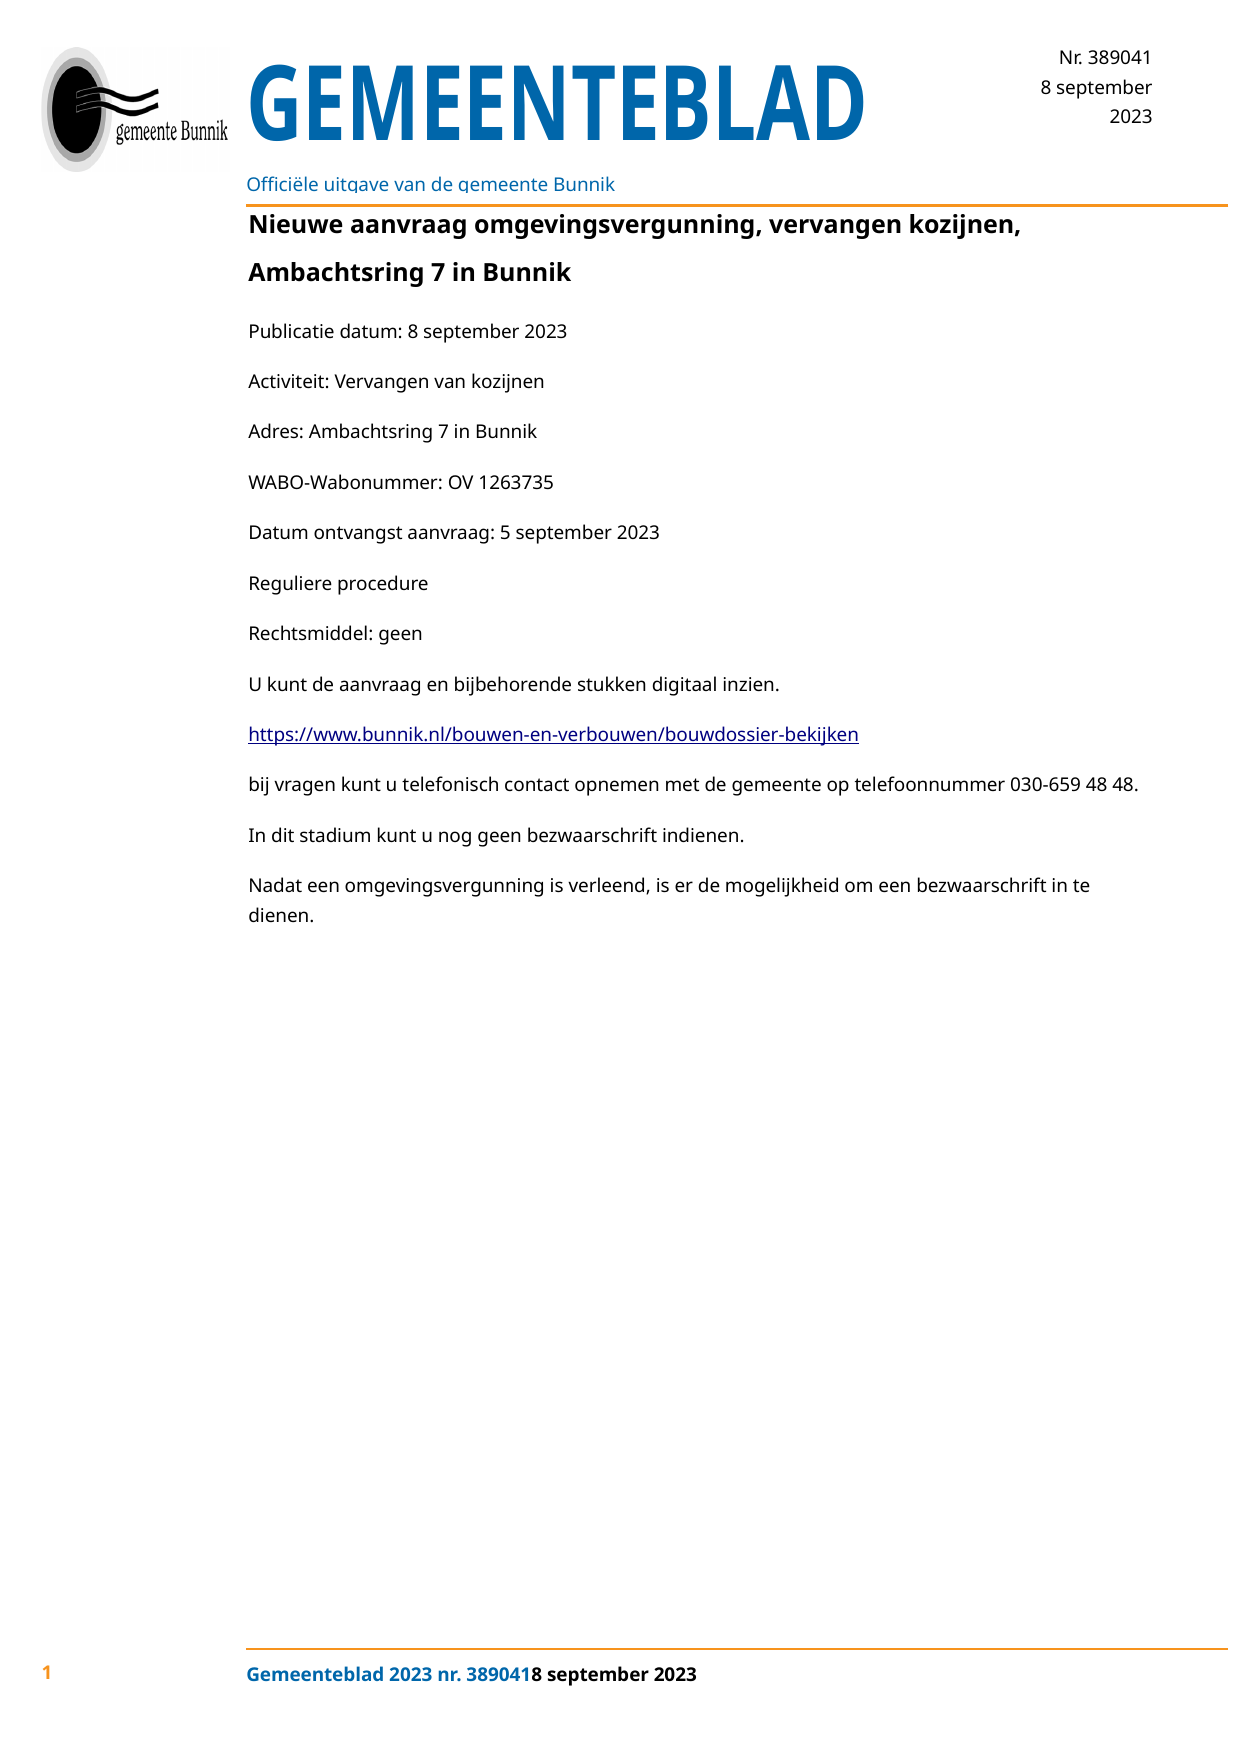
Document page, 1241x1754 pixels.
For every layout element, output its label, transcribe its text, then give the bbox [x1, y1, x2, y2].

text In dit stadium kunt u nog geen bezwaarschrift indienen. [248, 822, 1152, 848]
text Rechtsmiddel: geen [248, 620, 1152, 646]
text U kunt de aanvraag en bijbehorende stukken digitaal inzien. [248, 671, 1152, 697]
text Datum ontvangst aanvraag: 5 september 2023 [248, 519, 1152, 545]
text Nadat een omgevingsvergunning is verleend, is er de mogelijkheid om een bezwaarschrift in te dienen. [248, 872, 1152, 928]
text WABO-Wabonummer: OV 1263735 [248, 469, 1152, 495]
text bij vragen kunt u telefonisch contact opnemen met de gemeente op telefoonnummer 030-659 48 48. [248, 772, 1152, 797]
text https://www.bunnik.nl/bouwen-en-verbouwen/bouwdossier-bekijken [248, 721, 1152, 747]
picture [41, 47, 231, 172]
text Adres: Ambachtsring 7 in Bunnik [248, 419, 1152, 444]
text Nieuwe aanvraag omgevingsvergunning, vervangen kozijnen, Ambachtsring 7 in Bunnik [248, 207, 1152, 288]
text Publicatie datum: 8 september 2023 [248, 318, 1152, 344]
text Activiteit: Vervangen van kozijnen [248, 368, 1152, 394]
text Reguliere procedure [248, 570, 1152, 596]
